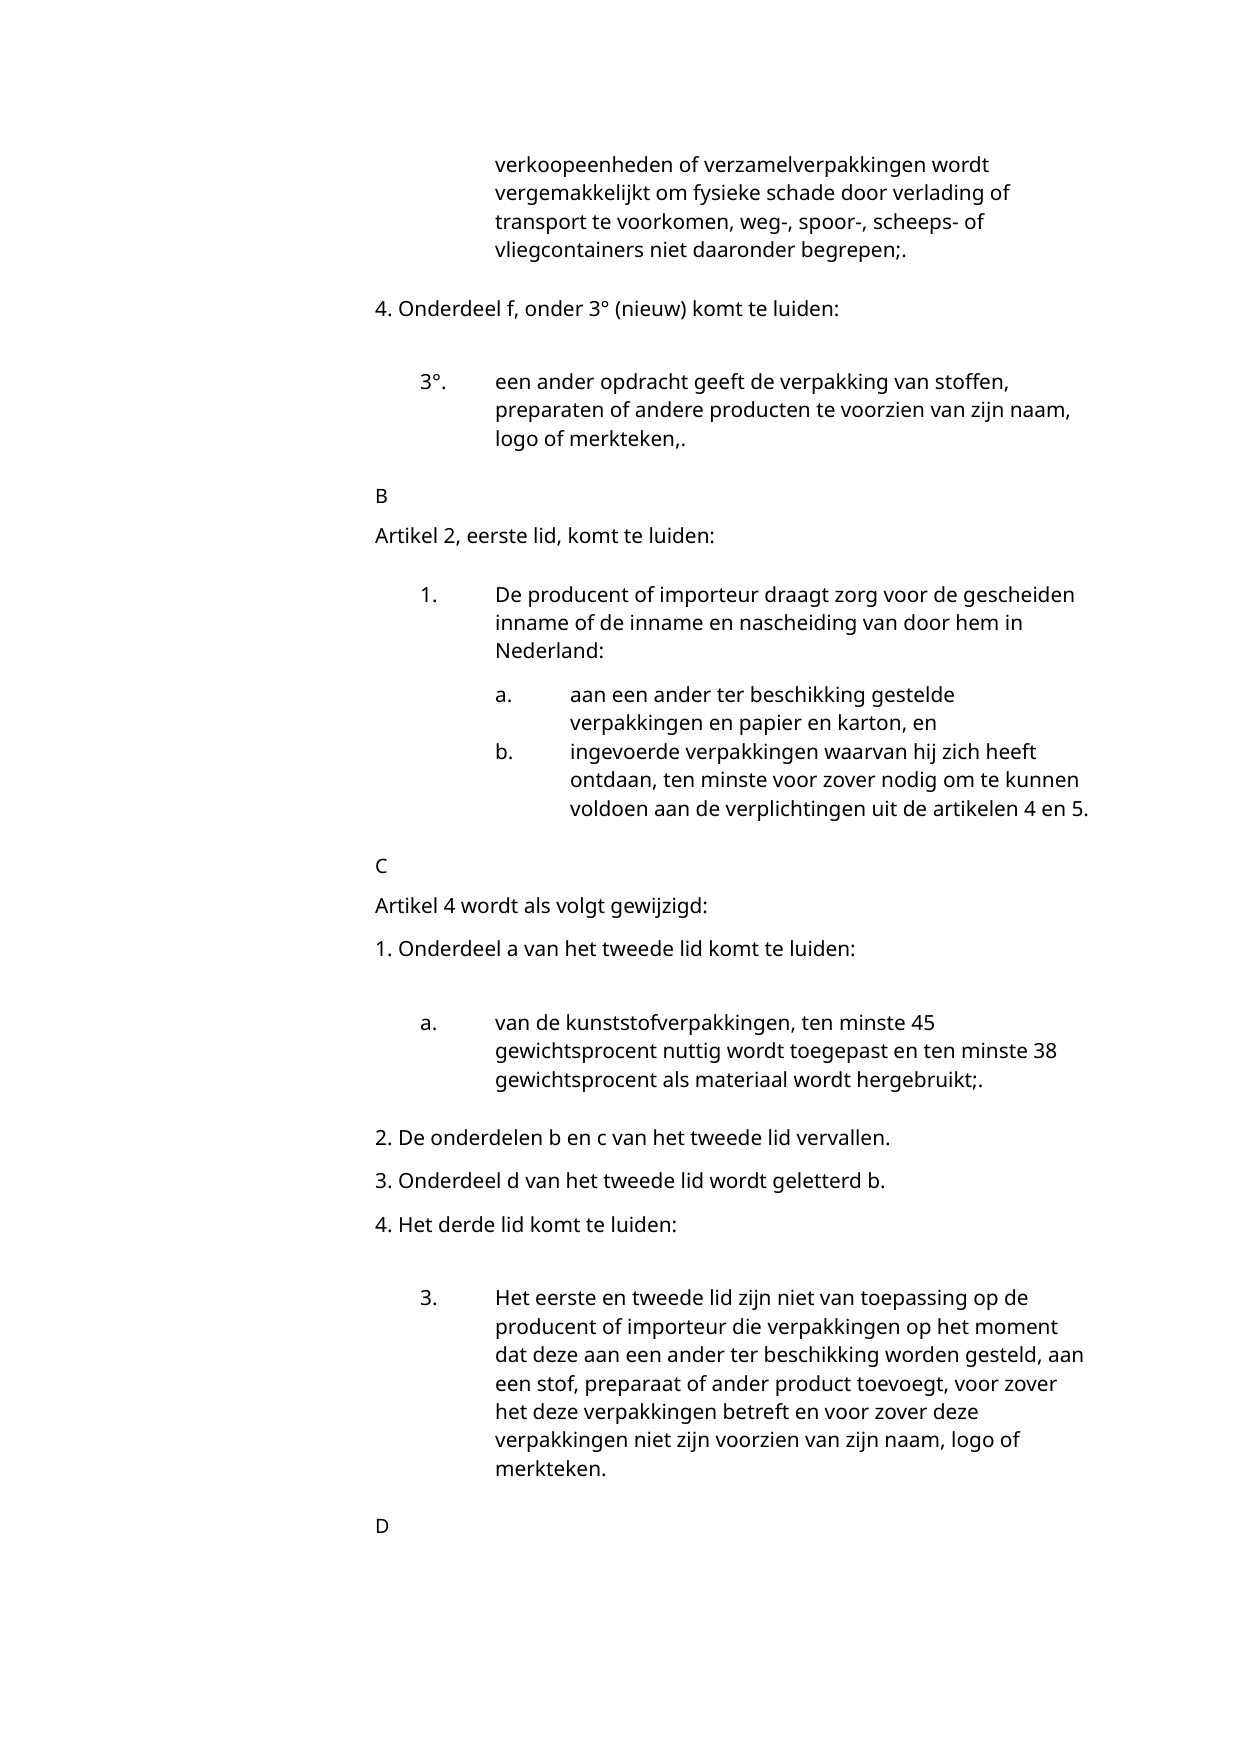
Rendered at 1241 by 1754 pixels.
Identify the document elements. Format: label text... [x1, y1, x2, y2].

list een ander opdracht geeft de verpakking van stoffen, preparaten of andere producten te voorzien van zijn naam, logo of merkteken,. [420, 367, 1090, 452]
text 3. Onderdeel d van het tweede lid wordt geletterd b. [375, 1167, 1090, 1195]
text B [375, 482, 1090, 509]
list van de kunststofverpakkingen, ten minste 45 gewichtsprocent nuttig wordt toegepast en ten minste 38 gewichtsprocent als materiaal wordt hergebruikt;. [420, 1008, 1090, 1093]
list verkoopeenheden of verzamelverpakkingen wordt vergemakkelijkt om fysieke schade door verlading of transport te voorkomen, weg-, spoor-, scheeps- of vliegcontainers niet daaronder begrepen;. [420, 150, 1090, 264]
list aan een ander ter beschikking gestelde verpakkingen en papier en karton, en [495, 680, 1090, 737]
list Het eerste en tweede lid zijn niet van toepassing op de producent of importeur die verpakkingen op het moment dat deze aan een ander ter beschikking worden gesteld, aan een stof, preparaat of ander product toevoegt, voor zover het deze verpakkingen betreft en voor zover deze verpakkingen niet zijn voorzien van zijn naam, logo of merkteken. [420, 1283, 1090, 1482]
text 2. De onderdelen b en c van het tweede lid vervallen. [375, 1123, 1090, 1152]
list ingevoerde verpakkingen waarvan hij zich heeft ontdaan, ten minste voor zover nodig om te kunnen voldoen aan de verplichtingen uit de artikelen 4 en 5. [495, 737, 1090, 822]
text Artikel 2, eerste lid, komt te luiden: [375, 521, 1090, 550]
list De producent of importeur draagt zorg voor de gescheiden inname of de inname en nascheiding van door hem in Nederland: [420, 580, 1090, 665]
text 4. Onderdeel f, onder 3° (nieuw) komt te luiden: [375, 294, 1090, 322]
text Artikel 4 wordt als volgt gewijzigd: [375, 891, 1090, 919]
text 1. Onderdeel a van het tweede lid komt te luiden: [375, 934, 1090, 963]
text D [375, 1512, 1090, 1539]
text C [375, 852, 1090, 879]
text 4. Het derde lid komt te luiden: [375, 1210, 1090, 1238]
